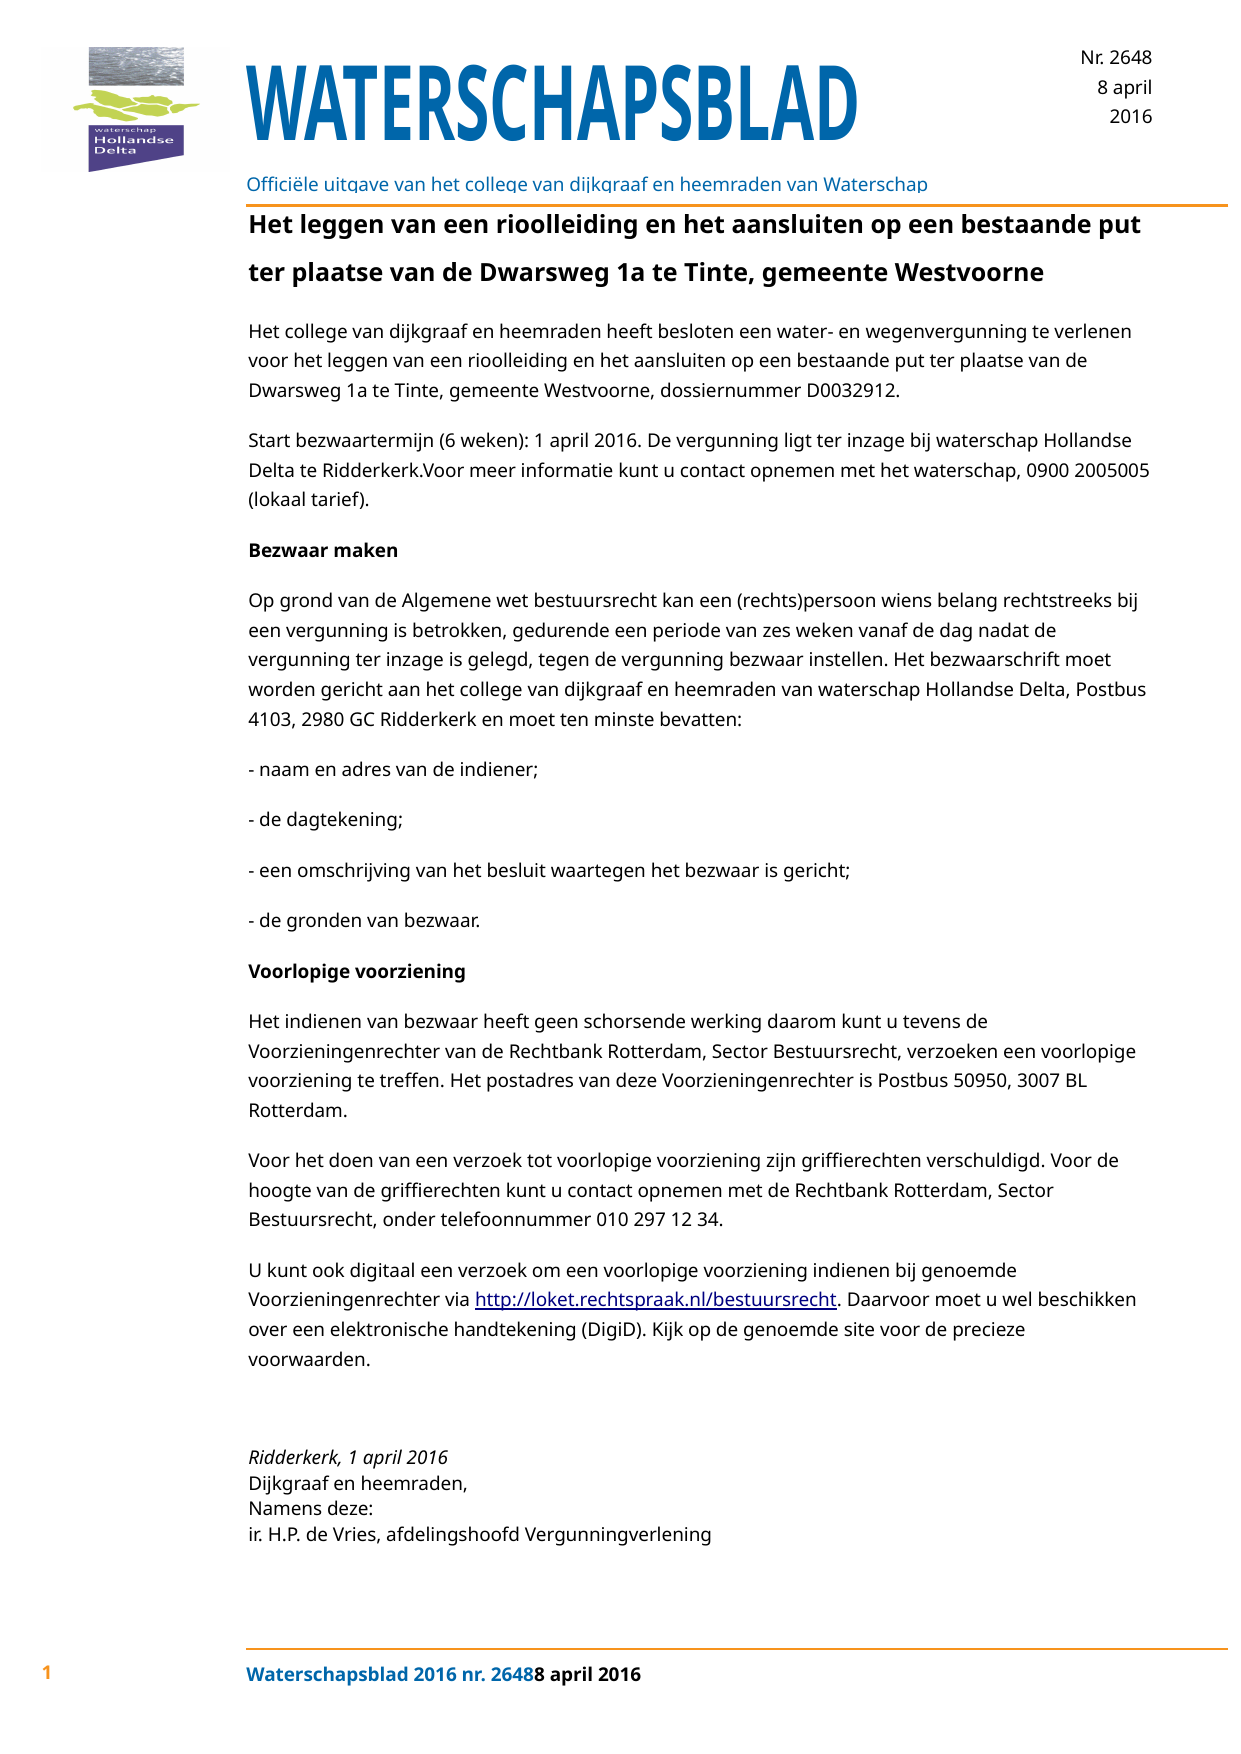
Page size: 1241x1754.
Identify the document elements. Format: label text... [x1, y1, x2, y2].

text ir. H.P. de Vries, afdelingshoofd Vergunningverlening [248, 1521, 1152, 1547]
text Start bezwaartermijn (6 weken): 1 april 2016. De vergunning ligt ter inzage bij waterschap Hollandse Delta te Ridderkerk.Voor meer informatie kunt u contact opnemen met het waterschap, 0900 2005005 (lokaal tarief). [248, 427, 1152, 512]
text - een omschrijving van het besluit waartegen het bezwaar is gericht; [248, 857, 1152, 883]
text Dijkgraaf en heemraden, [248, 1470, 1152, 1496]
text Het indienen van bezwaar heeft geen schorsende werking daarom kunt u tevens de Voorzieningenrechter van de Rechtbank Rotterdam, Sector Bestuursrecht, verzoeken een voorlopige voorziening te treffen. Het postadres van deze Voorzieningenrechter is Postbus 50950, 3007 BL Rotterdam. [248, 1008, 1152, 1123]
text U kunt ook digitaal een verzoek om een voorlopige voorziening indienen bij genoemde Voorzieningenrechter via http://loket.rechtspraak.nl/bestuursrecht. Daarvoor moet u wel beschikken over een elektronische handtekening (DigiD). Kijk op de genoemde site voor de precieze voorwaarden. [248, 1257, 1152, 1372]
text Bezwaar maken [248, 537, 1152, 563]
text - de gronden van bezwaar. [248, 907, 1152, 933]
text Ridderkerk, 1 april 2016 [248, 1444, 1152, 1470]
picture [41, 47, 231, 172]
text Namens deze: [248, 1496, 1152, 1521]
text Voor het doen van een verzoek tot voorlopige voorziening zijn griffierechten verschuldigd. Voor de hoogte van de griffierechten kunt u contact opnemen met de Rechtbank Rotterdam, Sector Bestuursrecht, onder telefoonnummer 010 297 12 34. [248, 1147, 1152, 1232]
text - de dagtekening; [248, 807, 1152, 832]
text - naam en adres van de indiener; [248, 756, 1152, 782]
text Op grond van de Algemene wet bestuursrecht kan een (rechts)persoon wiens belang rechtstreeks bij een vergunning is betrokken, gedurende een periode van zes weken vanaf de dag nadat de vergunning ter inzage is gelegd, tegen de vergunning bezwaar instellen. Het bezwaarschrift moet worden gericht aan het college van dijkgraaf en heemraden van waterschap Hollandse Delta, Postbus 4103, 2980 GC Ridderkerk en moet ten minste bevatten: [248, 587, 1152, 732]
text Het leggen van een rioolleiding en het aansluiten op een bestaande put ter plaatse van de Dwarsweg 1a te Tinte, gemeente Westvoorne [248, 207, 1152, 288]
text Het college van dijkgraaf en heemraden heeft besloten een water- en wegenvergunning te verlenen voor het leggen van een rioolleiding en het aansluiten op een bestaande put ter plaatse van de Dwarsweg 1a te Tinte, gemeente Westvoorne, dossiernummer D0032912. [248, 318, 1152, 403]
text Voorlopige voorziening [248, 958, 1152, 984]
